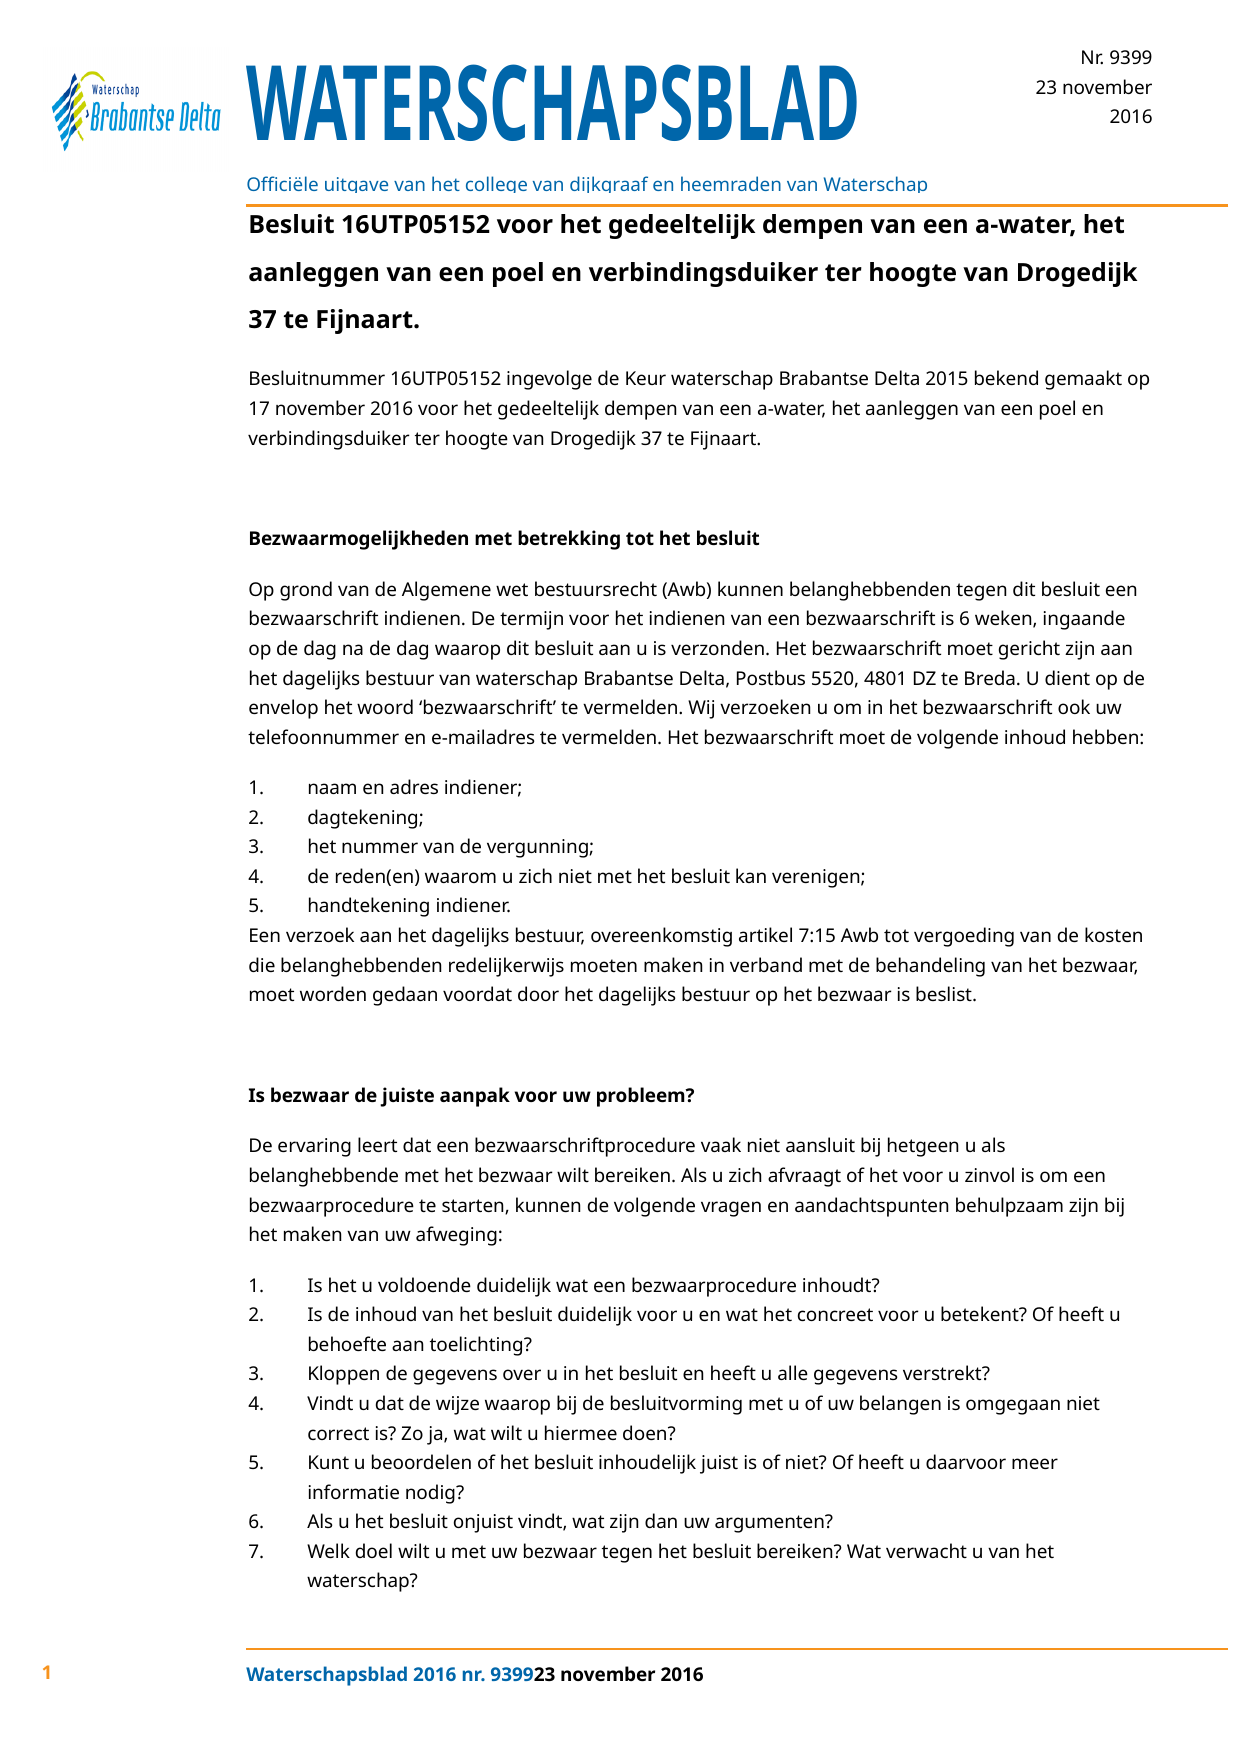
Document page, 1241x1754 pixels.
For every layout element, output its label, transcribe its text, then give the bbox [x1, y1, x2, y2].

list Vindt u dat de wijze waarop bij de besluitvorming met u of uw belangen is omgegaan niet correct is? Zo ja, wat wilt u hiermee doen? [248, 1390, 1152, 1445]
list Is de inhoud van het besluit duidelijk voor u en wat het concreet voor u betekent? Of heeft u behoefte aan toelichting? [248, 1301, 1152, 1357]
text Besluit 16UTP05152 voor het gedeeltelijk dempen van een a-water, het aanleggen van een poel en verbindingsduiker ter hoogte van Drogedijk 37 te Fijnaart. [248, 207, 1152, 336]
picture [41, 47, 231, 172]
text Is bezwaar de juiste aanpak voor uw probleem? [248, 1082, 1152, 1108]
text Op grond van de Algemene wet bestuursrecht (Awb) kunnen belanghebbenden tegen dit besluit een bezwaarschrift indienen. De termijn voor het indienen van een bezwaarschrift is 6 weken, ingaande op de dag na de dag waarop dit besluit aan u is verzonden. Het bezwaarschrift moet gericht zijn aan het dagelijks bestuur van waterschap Brabantse Delta, Postbus 5520, 4801 DZ te Breda. U dient op de envelop het woord ‘bezwaarschrift’ te vermelden. Wij verzoeken u om in het bezwaarschrift ook uw telefoonnummer en e‑mailadres te vermelden. Het bezwaarschrift moet de volgende inhoud hebben: [248, 576, 1152, 749]
text Bezwaarmogelijkheden met betrekking tot het besluit [248, 526, 1152, 551]
list Welk doel wilt u met uw bezwaar tegen het besluit bereiken? Wat verwacht u van het waterschap? [248, 1538, 1152, 1593]
text Een verzoek aan het dagelijks bestuur, overeenkomstig artikel 7:15 Awb tot vergoeding van de kosten die belanghebbenden redelijkerwijs moeten maken in verband met de behandeling van het bezwaar, moet worden gedaan voordat door het dagelijks bestuur op het bezwaar is beslist. [248, 922, 1152, 1007]
list naam en adres indiener; [248, 774, 1152, 800]
list het nummer van de vergunning; [248, 833, 1152, 859]
list Kloppen de gegevens over u in het besluit en heeft u alle gegevens verstrekt? [248, 1361, 1152, 1386]
list de reden(en) waarom u zich niet met het besluit kan verenigen; [248, 863, 1152, 889]
list Is het u voldoende duidelijk wat een bezwaarprocedure inhoudt? [248, 1272, 1152, 1297]
list dagtekening; [248, 804, 1152, 829]
text Besluitnummer 16UTP05152 ingevolge de Keur waterschap Brabantse Delta 2015 bekend gemaakt op 17 november 2016 voor het gedeeltelijk dempen van een a-water, het aanleggen van een poel en verbindingsduiker ter hoogte van Drogedijk 37 te Fijnaart. [248, 366, 1152, 450]
text De ervaring leert dat een bezwaarschriftprocedure vaak niet aansluit bij hetgeen u als belanghebbende met het bezwaar wilt bereiken. Als u zich afvraagt of het voor u zinvol is om een bezwaarprocedure te starten, kunnen de volgende vragen en aandachtspunten behulpzaam zijn bij het maken van uw afweging: [248, 1133, 1152, 1247]
list Als u het besluit onjuist vindt, wat zijn dan uw argumenten? [248, 1508, 1152, 1534]
list handtekening indiener. [248, 893, 1152, 918]
list Kunt u beoordelen of het besluit inhoudelijk juist is of niet? Of heeft u daarvoor meer informatie nodig? [248, 1449, 1152, 1504]
